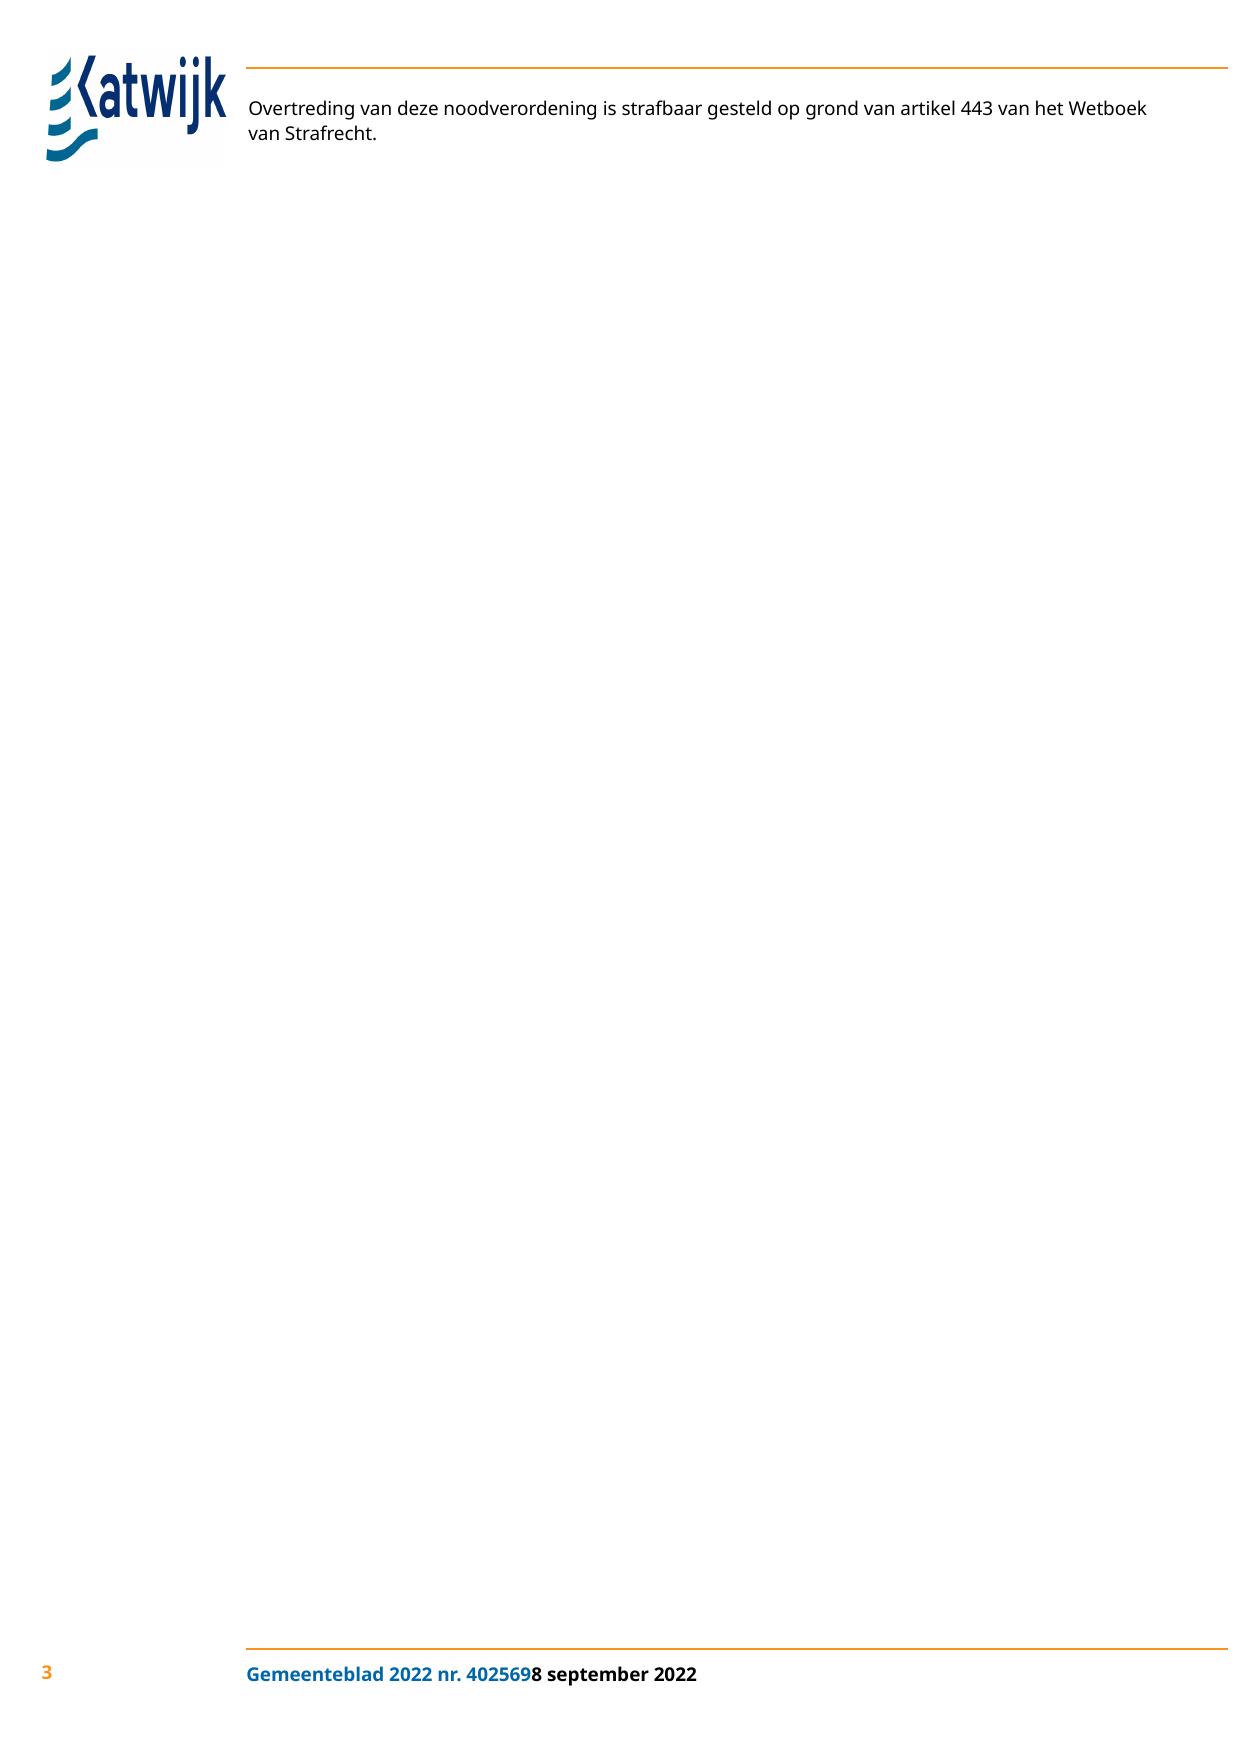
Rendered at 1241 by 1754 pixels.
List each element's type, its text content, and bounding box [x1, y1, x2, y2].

text Overtreding van deze noodverordening is strafbaar gesteld op grond van artikel 443 van het Wetboek van Strafrecht. [248, 95, 1152, 146]
picture [41, 47, 231, 172]
